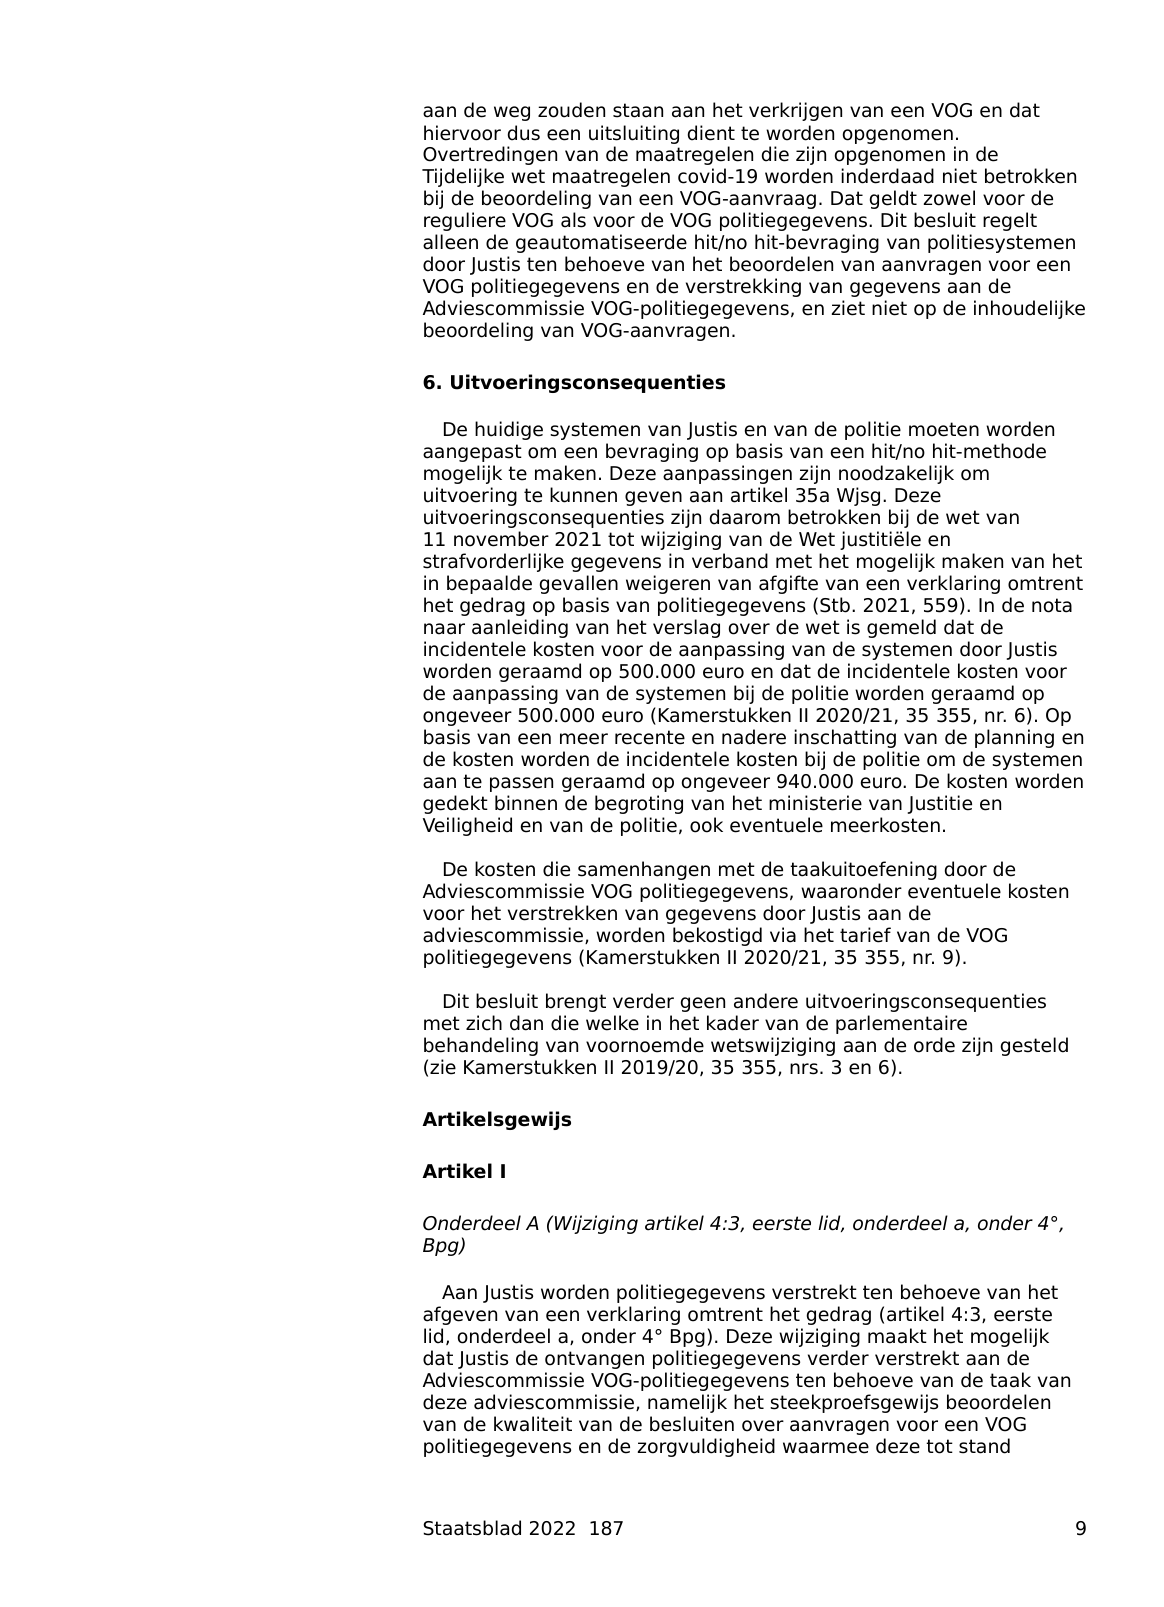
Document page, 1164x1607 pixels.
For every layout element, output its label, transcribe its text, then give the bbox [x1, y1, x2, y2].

text De huidige systemen van Justis en van de politie moeten worden aangepast om een bevraging op basis van een hit/no hit-methode mogelijk te maken. Deze aanpassingen zijn noodzakelijk om uitvoering te kunnen geven aan artikel 35a Wjsg. Deze uitvoeringsconsequenties zijn daarom betrokken bij de wet van 11 november 2021 tot wijziging van de Wet justitiële en strafvorderlijke gegevens in verband met het mogelijk maken van het in bepaalde gevallen weigeren van afgifte van een verklaring omtrent het gedrag op basis van politiegegevens (Stb. 2021, 559). In de nota naar aanleiding van het verslag over de wet is gemeld dat de incidentele kosten voor de aanpassing van de systemen door Justis worden geraamd op 500.000 euro en dat de incidentele kosten voor de aanpassing van de systemen bij de politie worden geraamd op ongeveer 500.000 euro (Kamerstukken II 2020/21, 35 355, nr. 6). Op basis van een meer recente en nadere inschatting van de planning en de kosten worden de incidentele kosten bij de politie om de systemen aan te passen geraamd op ongeveer 940.000 euro. De kosten worden gedekt binnen de begroting van het ministerie van Justitie en Veiligheid en van de politie, ook eventuele meerkosten. [422, 419, 1087, 837]
text aan de weg zouden staan aan het verkrijgen van een VOG en dat hiervoor dus een uitsluiting dient te worden opgenomen. Overtredingen van de maatregelen die zijn opgenomen in de Tijdelijke wet maatregelen covid-19 worden inderdaad niet betrokken bij de beoordeling van een VOG-aanvraag. Dat geldt zowel voor de reguliere VOG als voor de VOG politiegegevens. Dit besluit regelt alleen de geautomatiseerde hit/no hit-bevraging van politiesystemen door Justis ten behoeve van het beoordelen van aanvragen voor een VOG politiegegevens en de verstrekking van gegevens aan de Adviescommissie VOG-politiegegevens, en ziet niet op de inhoudelijke beoordeling van VOG-aanvragen. [422, 100, 1087, 342]
text De kosten die samenhangen met de taakuitoefening door de Adviescommissie VOG politiegegevens, waaronder eventuele kosten voor het verstrekken van gegevens door Justis aan de adviescommissie, worden bekostigd via het tarief van de VOG politiegegevens (Kamerstukken II 2020/21, 35 355, nr. 9). [422, 859, 1087, 969]
text Aan Justis worden politiegegevens verstrekt ten behoeve van het afgeven van een verklaring omtrent het gedrag (artikel 4:3, eerste lid, onderdeel a, onder 4° Bpg). Deze wijziging maakt het mogelijk dat Justis de ontvangen politiegegevens verder verstrekt aan de Adviescommissie VOG-politiegegevens ten behoeve van de taak van deze adviescommissie, namelijk het steekproefsgewijs beoordelen van de kwaliteit van de besluiten over aanvragen voor een VOG politiegegevens en de zorgvuldigheid waarmee deze tot stand [422, 1282, 1087, 1458]
subtitle Artikelsgewijs [422, 1109, 1087, 1131]
text Dit besluit brengt verder geen andere uitvoeringsconsequenties met zich dan die welke in het kader van de parlementaire behandeling van voornoemde wetswijziging aan de orde zijn gesteld (zie Kamerstukken II 2019/20, 35 355, nrs. 3 en 6). [422, 991, 1087, 1079]
subtitle 6. Uitvoeringsconsequenties [422, 372, 1087, 394]
subtitle Onderdeel A (Wijziging artikel 4:3, eerste lid, onderdeel a, onder 4°, Bpg) [422, 1213, 1087, 1257]
subtitle Artikel I [422, 1161, 1087, 1183]
